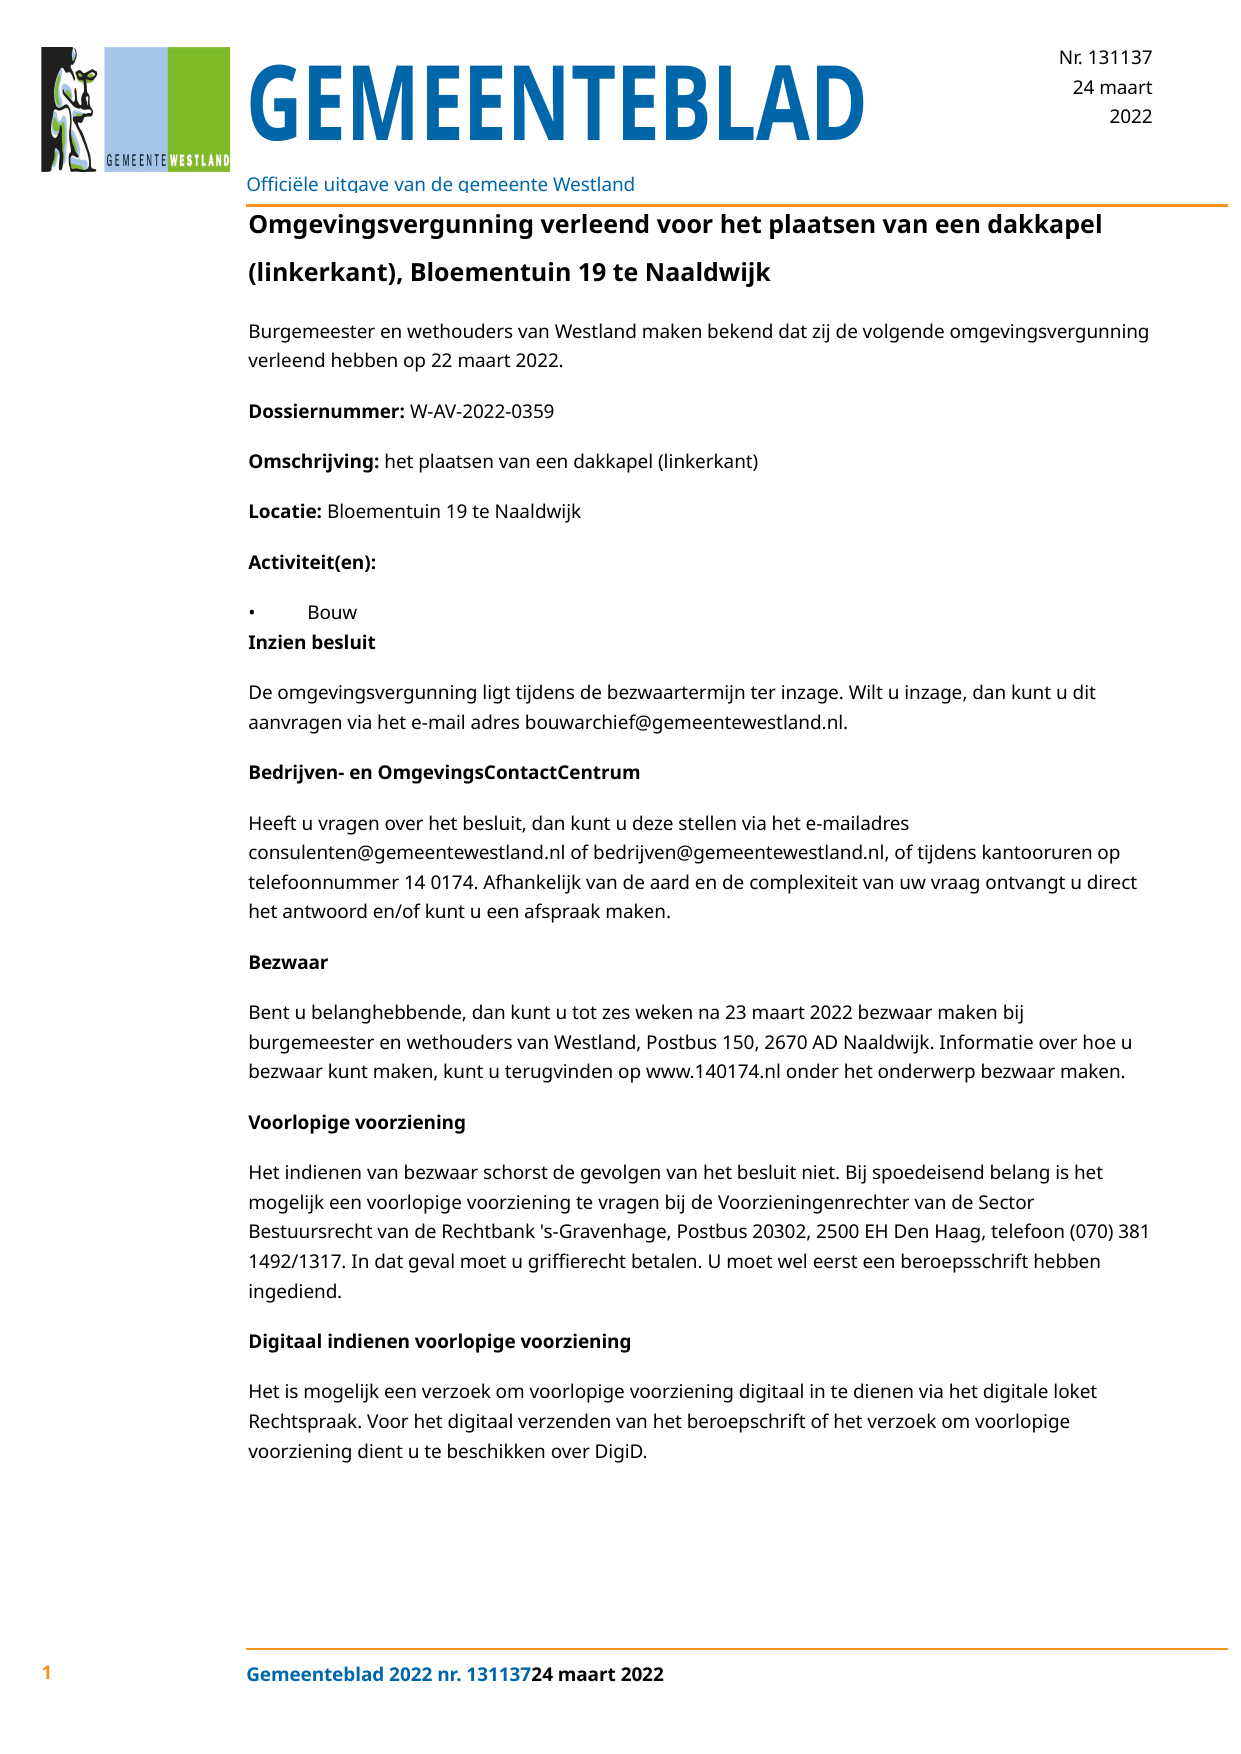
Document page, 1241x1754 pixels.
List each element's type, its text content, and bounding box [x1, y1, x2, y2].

text Het is mogelijk een verzoek om voorlopige voorziening digitaal in te dienen via het digitale loket Rechtspraak. Voor het digitaal verzenden van het beroepschrift of het verzoek om voorlopige voorziening dient u te beschikken over DigiD. [248, 1379, 1152, 1464]
text Omgevingsvergunning verleend voor het plaatsen van een dakkapel (linkerkant), Bloementuin 19 te Naaldwijk [248, 207, 1152, 288]
text Bezwaar [248, 949, 1152, 975]
list Bouw [248, 599, 1152, 625]
text Burgemeester en wethouders van Westland maken bekend dat zij de volgende omgevingsvergunning verleend hebben op 22 maart 2022. [248, 318, 1152, 373]
text De omgevingsvergunning ligt tijdens de bezwaartermijn ter inzage. Wilt u inzage, dan kunt u dit aanvragen via het e-mail adres bouwarchief@gemeentewestland.nl. [248, 679, 1152, 735]
text Digitaal indienen voorlopige voorziening [248, 1328, 1152, 1354]
text Voorlopige voorziening [248, 1109, 1152, 1135]
picture [41, 47, 231, 172]
text Dossiernummer: W-AV-2022-0359 [248, 398, 1152, 424]
text Locatie: Bloementuin 19 te Naaldwijk [248, 499, 1152, 524]
text Inzien besluit [248, 629, 1152, 655]
text Bent u belanghebbende, dan kunt u tot zes weken na 23 maart 2022 bezwaar maken bij burgemeester en wethouders van Westland, Postbus 150, 2670 AD Naaldwijk. Informatie over hoe u bezwaar kunt maken, kunt u terugvinden op www.140174.nl onder het onderwerp bezwaar maken. [248, 999, 1152, 1084]
text Omschrijving: het plaatsen van een dakkapel (linkerkant) [248, 448, 1152, 474]
text Heeft u vragen over het besluit, dan kunt u deze stellen via het e-mailadres consulenten@gemeentewestland.nl of bedrijven@gemeentewestland.nl, of tijdens kantooruren op telefoonnummer 14 0174. Afhankelijk van de aard en de complexiteit van uw vraag ontvangt u direct het antwoord en/of kunt u een afspraak maken. [248, 810, 1152, 924]
text Activiteit(en): [248, 549, 1152, 575]
text Het indienen van bezwaar schorst de gevolgen van het besluit niet. Bij spoedeisend belang is het mogelijk een voorlopige voorziening te vragen bij de Voorzieningenrechter van de Sector Bestuursrecht van de Rechtbank 's-Gravenhage, Postbus 20302, 2500 EH Den Haag, telefoon (070) 381 1492/1317. In dat geval moet u griffierecht betalen. U moet wel eerst een beroepsschrift hebben ingediend. [248, 1159, 1152, 1304]
text Bedrijven- en OmgevingsContactCentrum [248, 759, 1152, 785]
